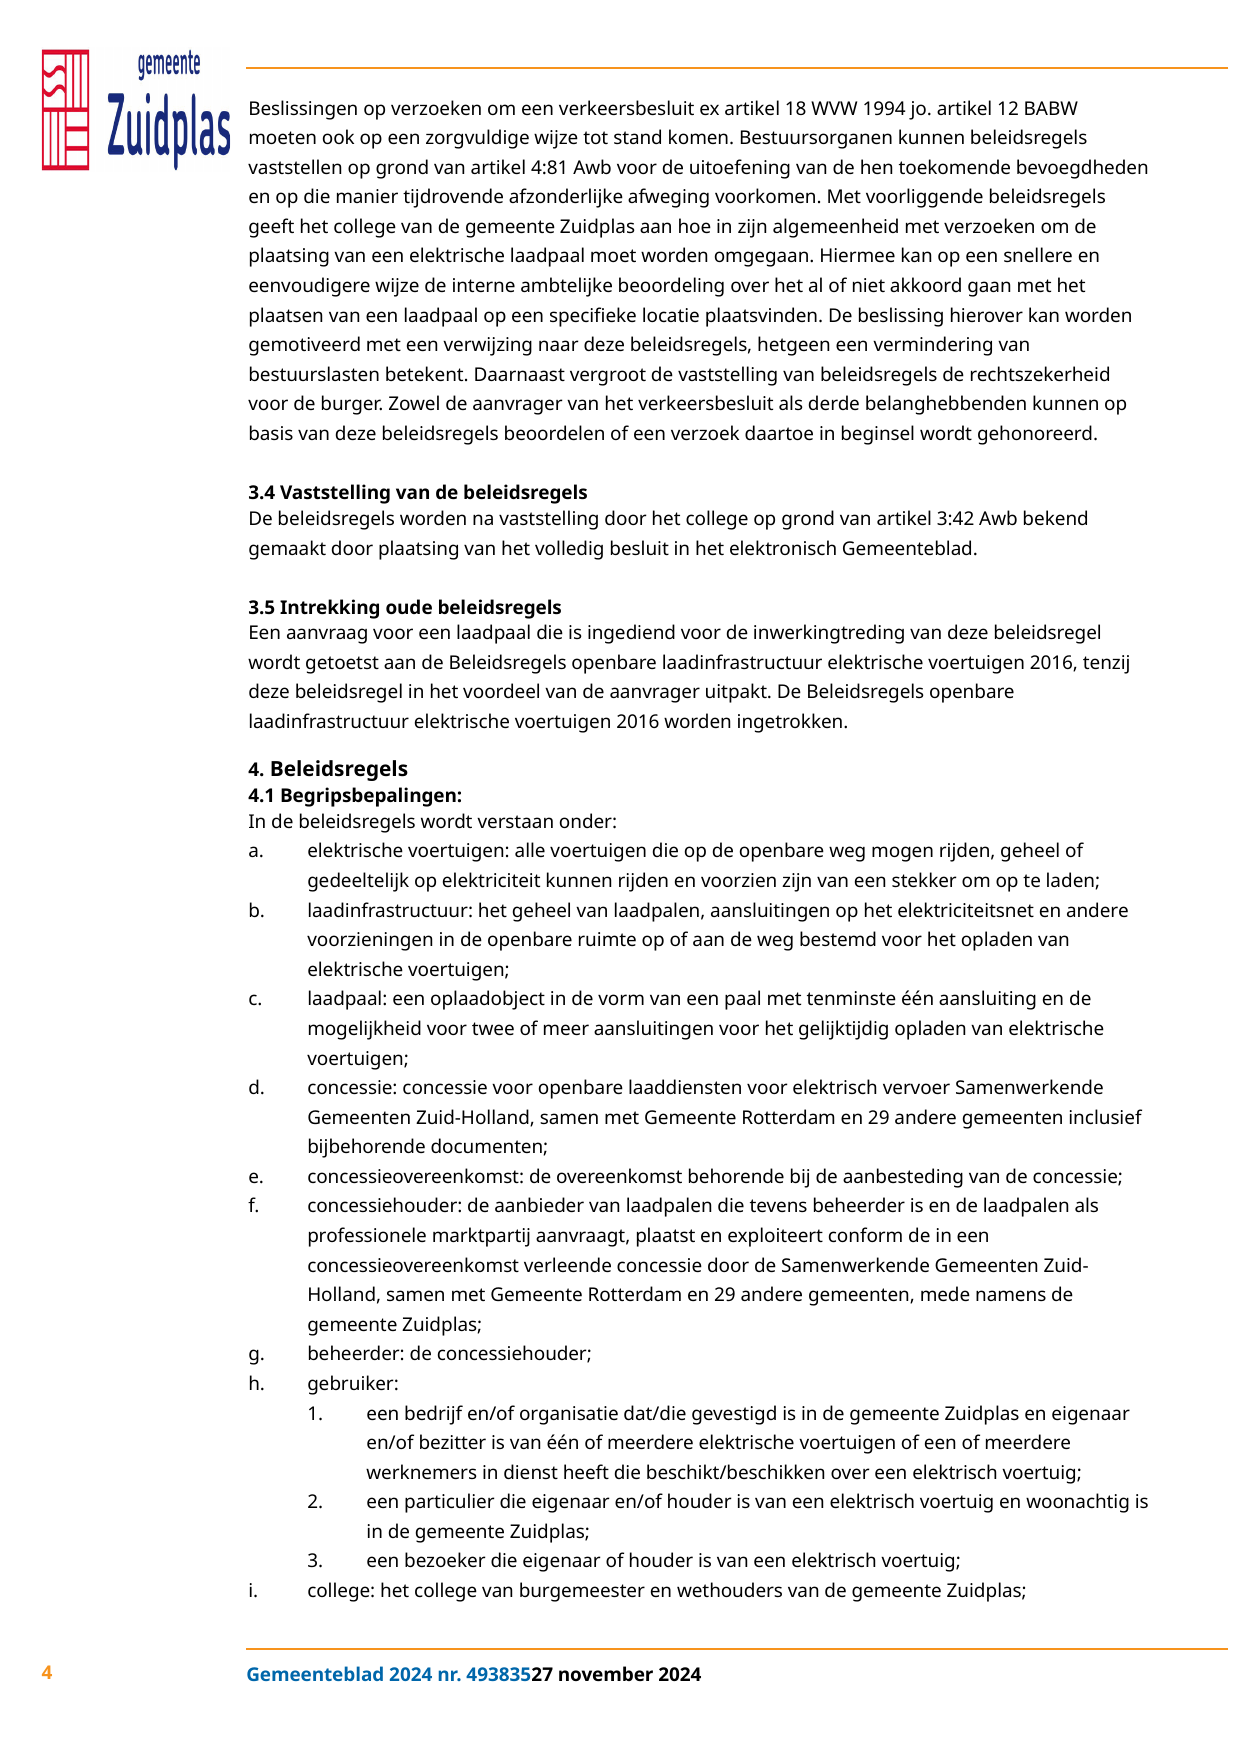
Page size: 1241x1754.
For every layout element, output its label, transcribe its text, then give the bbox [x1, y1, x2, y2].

text In de beleidsregels wordt verstaan onder: [248, 808, 1152, 834]
list gebruiker: [248, 1370, 1152, 1396]
text Beslissingen op verzoeken om een verkeersbesluit ex artikel 18 WVW 1994 jo. artikel 12 BABW moeten ook op een zorgvuldige wijze tot stand komen. Bestuursorganen kunnen beleidsregels vaststellen op grond van artikel 4:81 Awb voor de uitoefening van de hen toekomende bevoegdheden en op die manier tijdrovende afzonderlijke afweging voorkomen. Met voorliggende beleidsregels geeft het college van de gemeente Zuidplas aan hoe in zijn algemeenheid met verzoeken om de plaatsing van een elektrische laadpaal moet worden omgegaan. Hiermee kan op een snellere en eenvoudigere wijze de interne ambtelijke beoordeling over het al of niet akkoord gaan met het plaatsen van een laadpaal op een specifieke locatie plaatsvinden. De beslissing hierover kan worden gemotiveerd met een verwijzing naar deze beleidsregels, hetgeen een vermindering van bestuurslasten betekent. Daarnaast vergroot de vaststelling van beleidsregels de rechtszekerheid voor de burger. Zowel de aanvrager van het verkeersbesluit als derde belanghebbenden kunnen op basis van deze beleidsregels beoordelen of een verzoek daartoe in beginsel wordt gehonoreerd. [248, 95, 1152, 446]
list een bedrijf en/of organisatie dat/die gevestigd is in de gemeente Zuidplas en eigenaar en/of bezitter is van één of meerdere elektrische voertuigen of een of meerdere werknemers in dienst heeft die beschikt/beschikken over een elektrisch voertuig; [307, 1400, 1152, 1485]
list concessieovereenkomst: de overeenkomst behorende bij de aanbesteding van de concessie; [248, 1163, 1152, 1189]
text Een aanvraag voor een laadpaal die is ingediend voor de inwerkingtreding van deze beleidsregel wordt getoetst aan de Beleidsregels openbare laadinfrastructuur elektrische voertuigen 2016, tenzij deze beleidsregel in het voordeel van de aanvrager uitpakt. De Beleidsregels openbare laadinfrastructuur elektrische voertuigen 2016 worden ingetrokken. [248, 619, 1152, 734]
list laadinfrastructuur: het geheel van laadpalen, aansluitingen op het elektriciteitsnet en andere voorzieningen in de openbare ruimte op of aan de weg bestemd voor het opladen van elektrische voertuigen; [248, 897, 1152, 982]
list laadpaal: een oplaadobject in de vorm van een paal met tenminste één aansluiting en de mogelijkheid voor twee of meer aansluitingen voor het gelijktijdig opladen van elektrische voertuigen; [248, 986, 1152, 1071]
text 3.5 Intrekking oude beleidsregels [248, 594, 1152, 619]
list een bezoeker die eigenaar of houder is van een elektrisch voertuig; [307, 1548, 1152, 1573]
list een particulier die eigenaar en/of houder is van een elektrisch voertuig en woonachtig is in de gemeente Zuidplas; [307, 1488, 1152, 1544]
list college: het college van burgemeester en wethouders van de gemeente Zuidplas; [248, 1577, 1152, 1603]
text 4.1 Begripsbepalingen: [248, 782, 1152, 808]
text 4. Beleidsregels [248, 754, 1152, 782]
text 3.4 Vaststelling van de beleidsregels [248, 479, 1152, 505]
picture [41, 47, 231, 172]
list concessiehouder: de aanbieder van laadpalen die tevens beheerder is en de laadpalen als professionele marktpartij aanvraagt, plaatst en exploiteert conform de in een concessieovereenkomst verleende concessie door de Samenwerkende Gemeenten Zuid-Holland, samen met Gemeente Rotterdam en 29 andere gemeenten, mede namens de gemeente Zuidplas; [248, 1193, 1152, 1337]
list elektrische voertuigen: alle voertuigen die op de openbare weg mogen rijden, geheel of gedeeltelijk op elektriciteit kunnen rijden en voorzien zijn van een stekker om op te laden; [248, 838, 1152, 893]
list concessie: concessie voor openbare laaddiensten voor elektrisch vervoer Samenwerkende Gemeenten Zuid-Holland, samen met Gemeente Rotterdam en 29 andere gemeenten inclusief bijbehorende documenten; [248, 1074, 1152, 1159]
text De beleidsregels worden na vaststelling door het college op grond van artikel 3:42 Awb bekend gemaakt door plaatsing van het volledig besluit in het elektronisch Gemeenteblad. [248, 505, 1152, 560]
list beheerder: de concessiehouder; [248, 1341, 1152, 1366]
